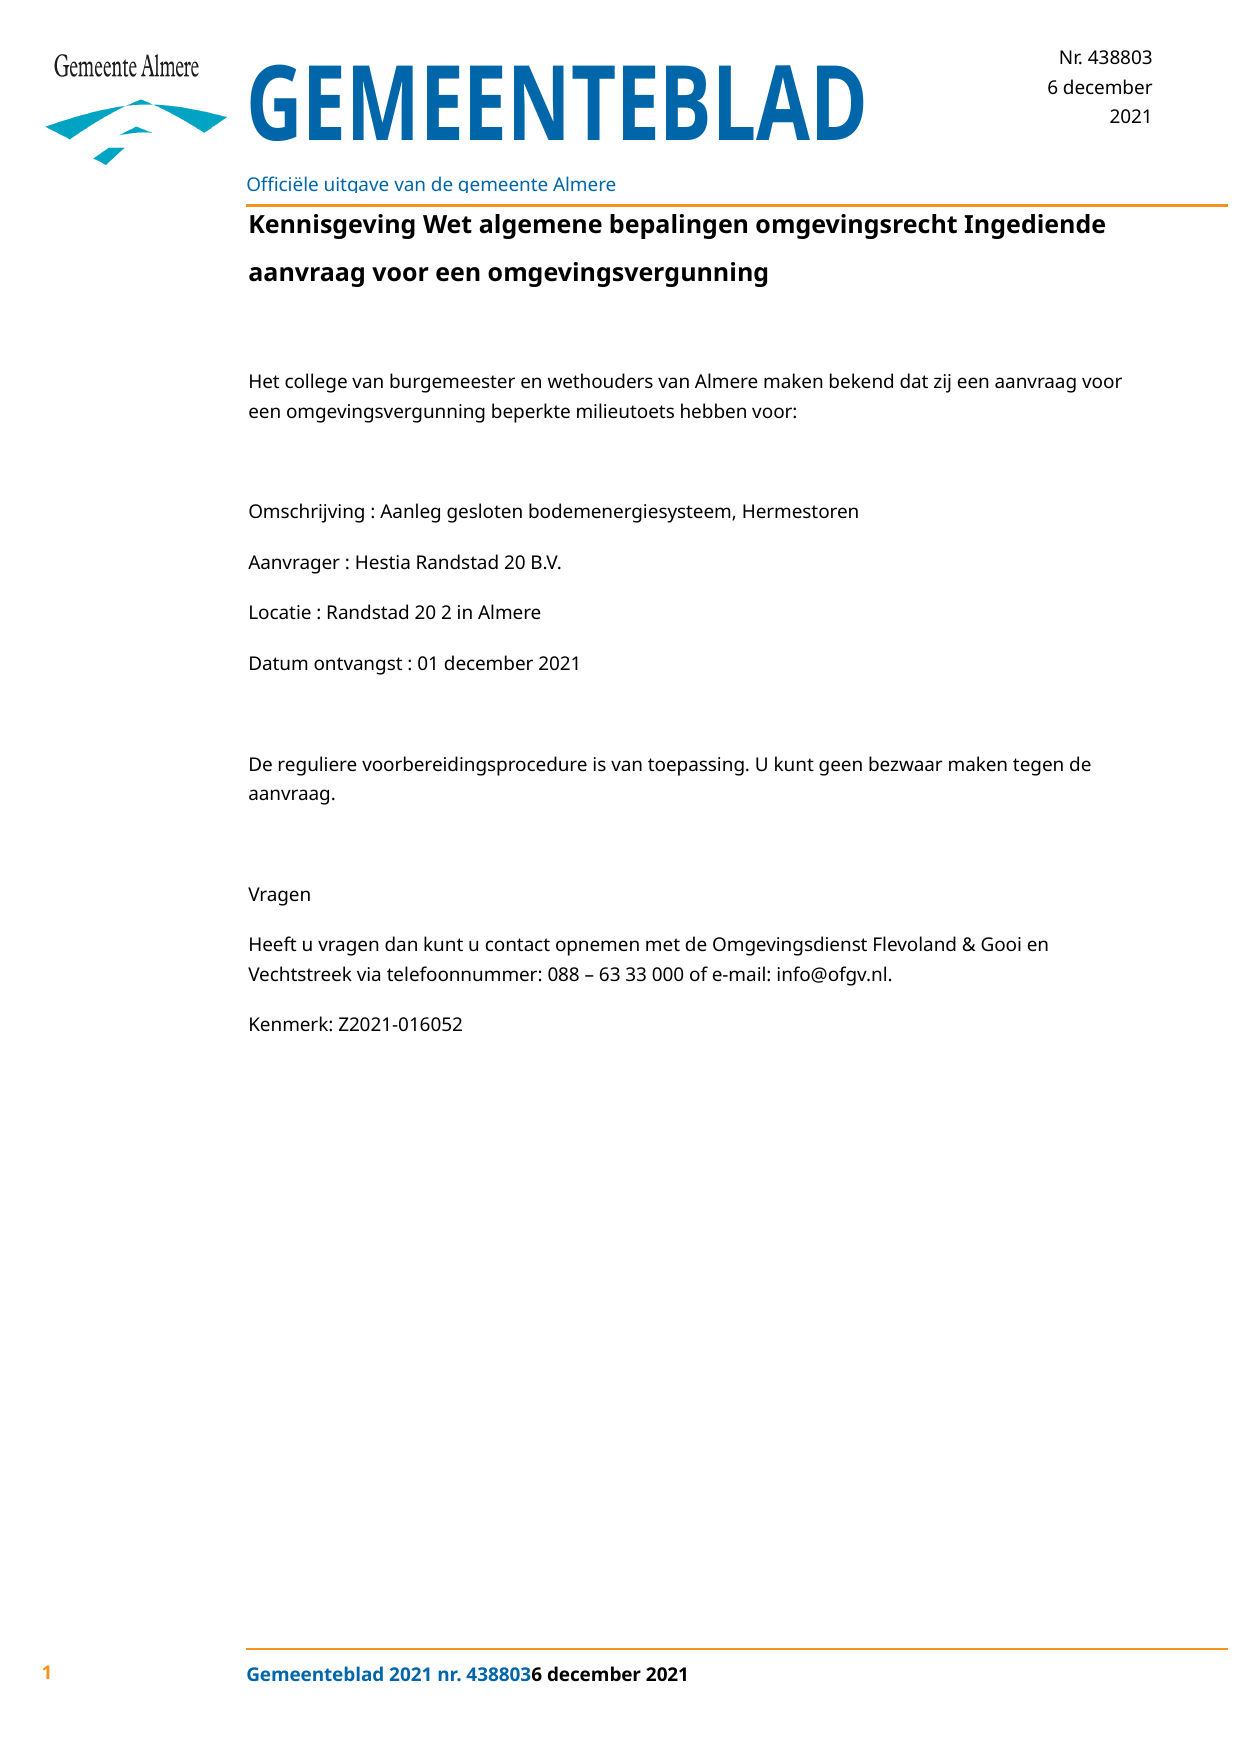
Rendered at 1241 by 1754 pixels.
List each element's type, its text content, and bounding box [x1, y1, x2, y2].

picture [41, 47, 231, 172]
text Vragen [248, 881, 1152, 907]
text De reguliere voorbereidingsprocedure is van toepassing. U kunt geen bezwaar maken tegen de aanvraag. [248, 751, 1152, 806]
text Het college van burgemeester en wethouders van Almere maken bekend dat zij een aanvraag voor een omgevingsvergunning beperkte milieutoets hebben voor: [248, 368, 1152, 424]
text Kenmerk: Z2021-016052 [248, 1012, 1152, 1037]
text Heeft u vragen dan kunt u contact opnemen met de Omgevingsdienst Flevoland & Gooi en Vechtstreek via telefoonnummer: 088 – 63 33 000 of e-mail: info@ofgv.nl. [248, 932, 1152, 987]
text Aanvrager : Hestia Randstad 20 B.V. [248, 549, 1152, 575]
text Kennisgeving Wet algemene bepalingen omgevingsrecht Ingediende aanvraag voor een omgevingsvergunning [248, 207, 1152, 288]
text Datum ontvangst : 01 december 2021 [248, 650, 1152, 676]
text Omschrijving : Aanleg gesloten bodemenergiesysteem, Hermestoren [248, 499, 1152, 524]
text Locatie : Randstad 20 2 in Almere [248, 599, 1152, 625]
